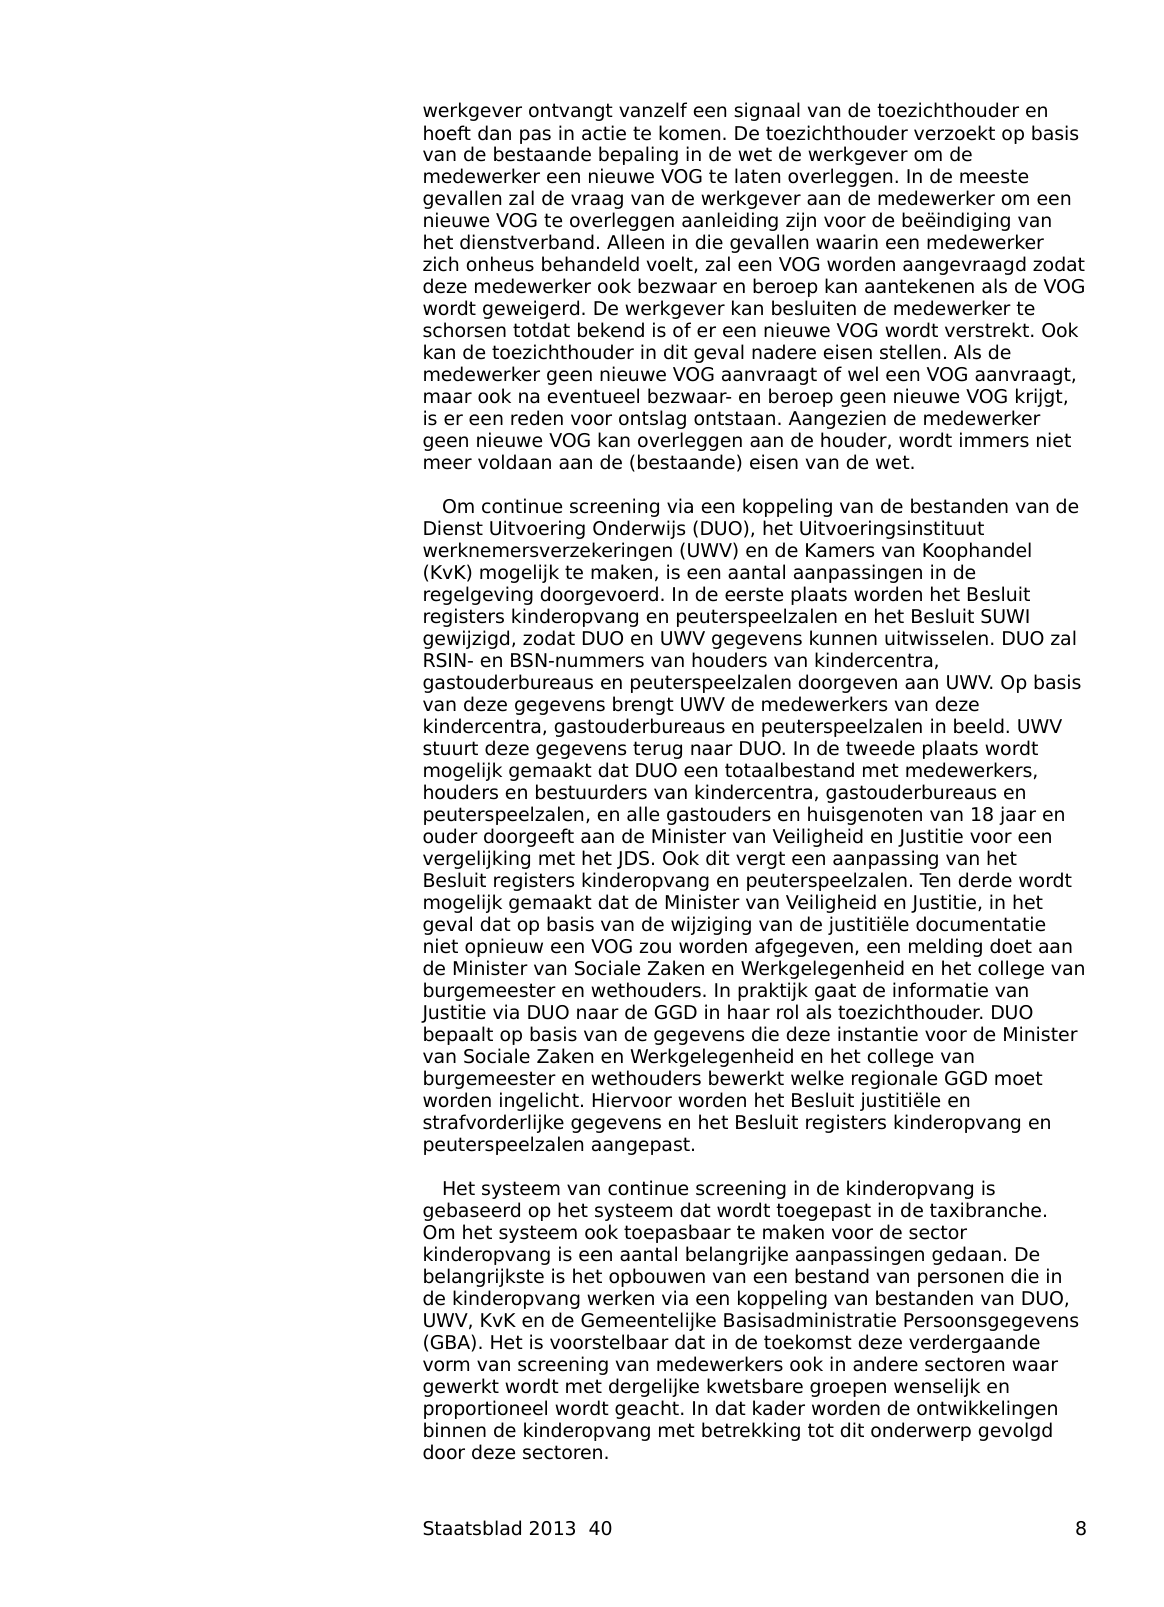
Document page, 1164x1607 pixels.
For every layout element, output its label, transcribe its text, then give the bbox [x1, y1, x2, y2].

text Het systeem van continue screening in de kinderopvang is gebaseerd op het systeem dat wordt toegepast in de taxibranche. Om het systeem ook toepasbaar te maken voor de sector kinderopvang is een aantal belangrijke aanpassingen gedaan. De belangrijkste is het opbouwen van een bestand van personen die in de kinderopvang werken via een koppeling van bestanden van DUO, UWV, KvK en de Gemeentelijke Basisadministratie Persoonsgegevens (GBA). Het is voorstelbaar dat in de toekomst deze verdergaande vorm van screening van medewerkers ook in andere sectoren waar gewerkt wordt met dergelijke kwetsbare groepen wenselijk en proportioneel wordt geacht. In dat kader worden de ontwikkelingen binnen de kinderopvang met betrekking tot dit onderwerp gevolgd door deze sectoren. [422, 1178, 1087, 1463]
text werkgever ontvangt vanzelf een signaal van de toezichthouder en hoeft dan pas in actie te komen. De toezichthouder verzoekt op basis van de bestaande bepaling in de wet de werkgever om de medewerker een nieuwe VOG te laten overleggen. In de meeste gevallen zal de vraag van de werkgever aan de medewerker om een nieuwe VOG te overleggen aanleiding zijn voor de beëindiging van het dienstverband. Alleen in die gevallen waarin een medewerker zich onheus behandeld voelt, zal een VOG worden aangevraagd zodat deze medewerker ook bezwaar en beroep kan aantekenen als de VOG wordt geweigerd. De werkgever kan besluiten de medewerker te schorsen totdat bekend is of er een nieuwe VOG wordt verstrekt. Ook kan de toezichthouder in dit geval nadere eisen stellen. Als de medewerker geen nieuwe VOG aanvraagt of wel een VOG aanvraagt, maar ook na eventueel bezwaar- en beroep geen nieuwe VOG krijgt, is er een reden voor ontslag ontstaan. Aangezien de medewerker geen nieuwe VOG kan overleggen aan de houder, wordt immers niet meer voldaan aan de (bestaande) eisen van de wet. [422, 100, 1087, 474]
text Om continue screening via een koppeling van de bestanden van de Dienst Uitvoering Onderwijs (DUO), het Uitvoeringsinstituut werknemersverzekeringen (UWV) en de Kamers van Koophandel (KvK) mogelijk te maken, is een aantal aanpassingen in de regelgeving doorgevoerd. In de eerste plaats worden het Besluit registers kinderopvang en peuterspeelzalen en het Besluit SUWI gewijzigd, zodat DUO en UWV gegevens kunnen uitwisselen. DUO zal RSIN- en BSN-nummers van houders van kindercentra, gastouderbureaus en peuterspeelzalen doorgeven aan UWV. Op basis van deze gegevens brengt UWV de medewerkers van deze kindercentra, gastouderbureaus en peuterspeelzalen in beeld. UWV stuurt deze gegevens terug naar DUO. In de tweede plaats wordt mogelijk gemaakt dat DUO een totaalbestand met medewerkers, houders en bestuurders van kindercentra, gastouderbureaus en peuterspeelzalen, en alle gastouders en huisgenoten van 18 jaar en ouder doorgeeft aan de Minister van Veiligheid en Justitie voor een vergelijking met het JDS. Ook dit vergt een aanpassing van het Besluit registers kinderopvang en peuterspeelzalen. Ten derde wordt mogelijk gemaakt dat de Minister van Veiligheid en Justitie, in het geval dat op basis van de wijziging van de justitiële documentatie niet opnieuw een VOG zou worden afgegeven, een melding doet aan de Minister van Sociale Zaken en Werkgelegenheid en het college van burgemeester en wethouders. In praktijk gaat de informatie van Justitie via DUO naar de GGD in haar rol als toezichthouder. DUO bepaalt op basis van de gegevens die deze instantie voor de Minister van Sociale Zaken en Werkgelegenheid en het college van burgemeester en wethouders bewerkt welke regionale GGD moet worden ingelicht. Hiervoor worden het Besluit justitiële en strafvorderlijke gegevens en het Besluit registers kinderopvang en peuterspeelzalen aangepast. [422, 496, 1087, 1156]
